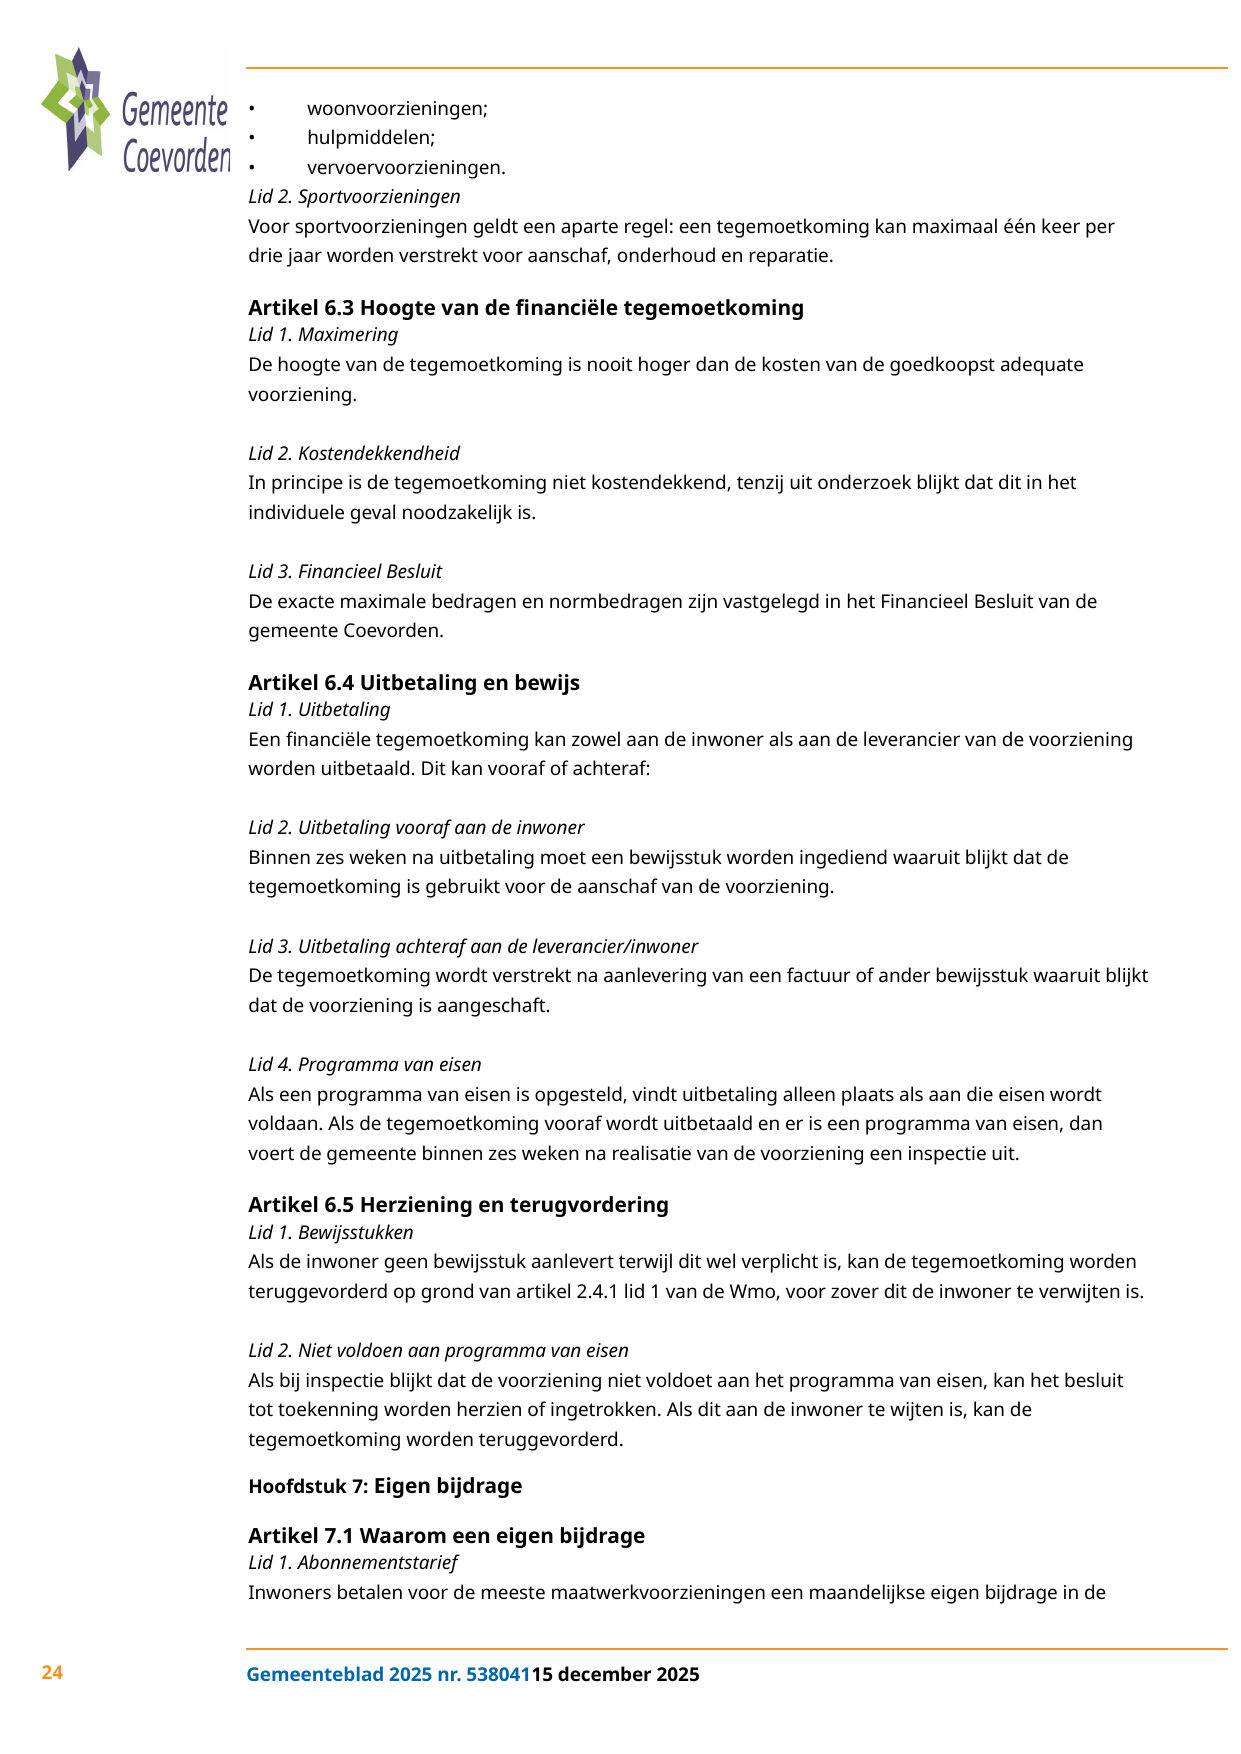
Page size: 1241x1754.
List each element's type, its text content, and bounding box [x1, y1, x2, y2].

text Een financiële tegemoetkoming kan zowel aan de inwoner als aan de leverancier van de voorziening worden uitbetaald. Dit kan vooraf of achteraf: [248, 726, 1152, 781]
text Als bij inspectie blijkt dat de voorziening niet voldoet aan het programma van eisen, kan het besluit tot toekenning worden herzien of ingetrokken. Als dit aan de inwoner te wijten is, kan de tegemoetkoming worden teruggevorderd. [248, 1367, 1152, 1452]
text De exacte maximale bedragen en normbedragen zijn vastgelegd in het Financieel Besluit van de gemeente Coevorden. [248, 588, 1152, 643]
text Hoofdstuk 7: Eigen bijdrage [248, 1472, 1152, 1500]
text Als de inwoner geen bewijsstuk aanlevert terwijl dit wel verplicht is, kan de tegemoetkoming worden teruggevorderd op grond van artikel 2.4.1 lid 1 van de Wmo, voor zover dit de inwoner te verwijten is. [248, 1248, 1152, 1304]
text De hoogte van de tegemoetkoming is nooit hoger dan de kosten van de goedkoopst adequate voorziening. [248, 351, 1152, 406]
text Als een programma van eisen is opgesteld, vindt uitbetaling alleen plaats als aan die eisen wordt voldaan. Als de tegemoetkoming vooraf wordt uitbetaald en er is een programma van eisen, dan voert de gemeente binnen zes weken na realisatie van de voorziening een inspectie uit. [248, 1081, 1152, 1166]
text Lid 2. Uitbetaling vooraf aan de inwoner [248, 814, 1152, 840]
picture [41, 47, 231, 172]
text Inwoners betalen voor de meeste maatwerkvoorzieningen een maandelijkse eigen bijdrage in de [248, 1579, 1152, 1604]
text Lid 2. Sportvoorzieningen [248, 183, 1152, 209]
text Artikel 6.5 Herziening en terugvordering [248, 1190, 1152, 1219]
text Artikel 7.1 Waarom een eigen bijdrage [248, 1521, 1152, 1549]
text Lid 1. Uitbetaling [248, 696, 1152, 722]
list vervoervoorzieningen. [248, 154, 1152, 180]
text Lid 2. Niet voldoen aan programma van eisen [248, 1337, 1152, 1363]
text Lid 4. Programma van eisen [248, 1051, 1152, 1077]
text Lid 1. Bewijsstukken [248, 1219, 1152, 1244]
text Binnen zes weken na uitbetaling moet een bewijsstuk worden ingediend waaruit blijkt dat de tegemoetkoming is gebruikt voor de aanschaf van de voorziening. [248, 844, 1152, 899]
text In principe is de tegemoetkoming niet kostendekkend, tenzij uit onderzoek blijkt dat dit in het individuele geval noodzakelijk is. [248, 469, 1152, 525]
text Lid 2. Kostendekkendheid [248, 440, 1152, 466]
list hulpmiddelen; [248, 124, 1152, 150]
text Lid 3. Uitbetaling achteraf aan de leverancier/inwoner [248, 933, 1152, 959]
text Lid 1. Abonnementstarief [248, 1549, 1152, 1575]
text Voor sportvoorzieningen geldt een aparte regel: een tegemoetkoming kan maximaal één keer per drie jaar worden verstrekt voor aanschaf, onderhoud en reparatie. [248, 213, 1152, 268]
text De tegemoetkoming wordt verstrekt na aanlevering van een factuur of ander bewijsstuk waaruit blijkt dat de voorziening is aangeschaft. [248, 962, 1152, 1018]
text Artikel 6.4 Uitbetaling en bewijs [248, 668, 1152, 696]
list woonvoorzieningen; [248, 95, 1152, 121]
text Artikel 6.3 Hoogte van de financiële tegemoetkoming [248, 293, 1152, 322]
text Lid 1. Maximering [248, 322, 1152, 347]
text Lid 3. Financieel Besluit [248, 558, 1152, 584]
